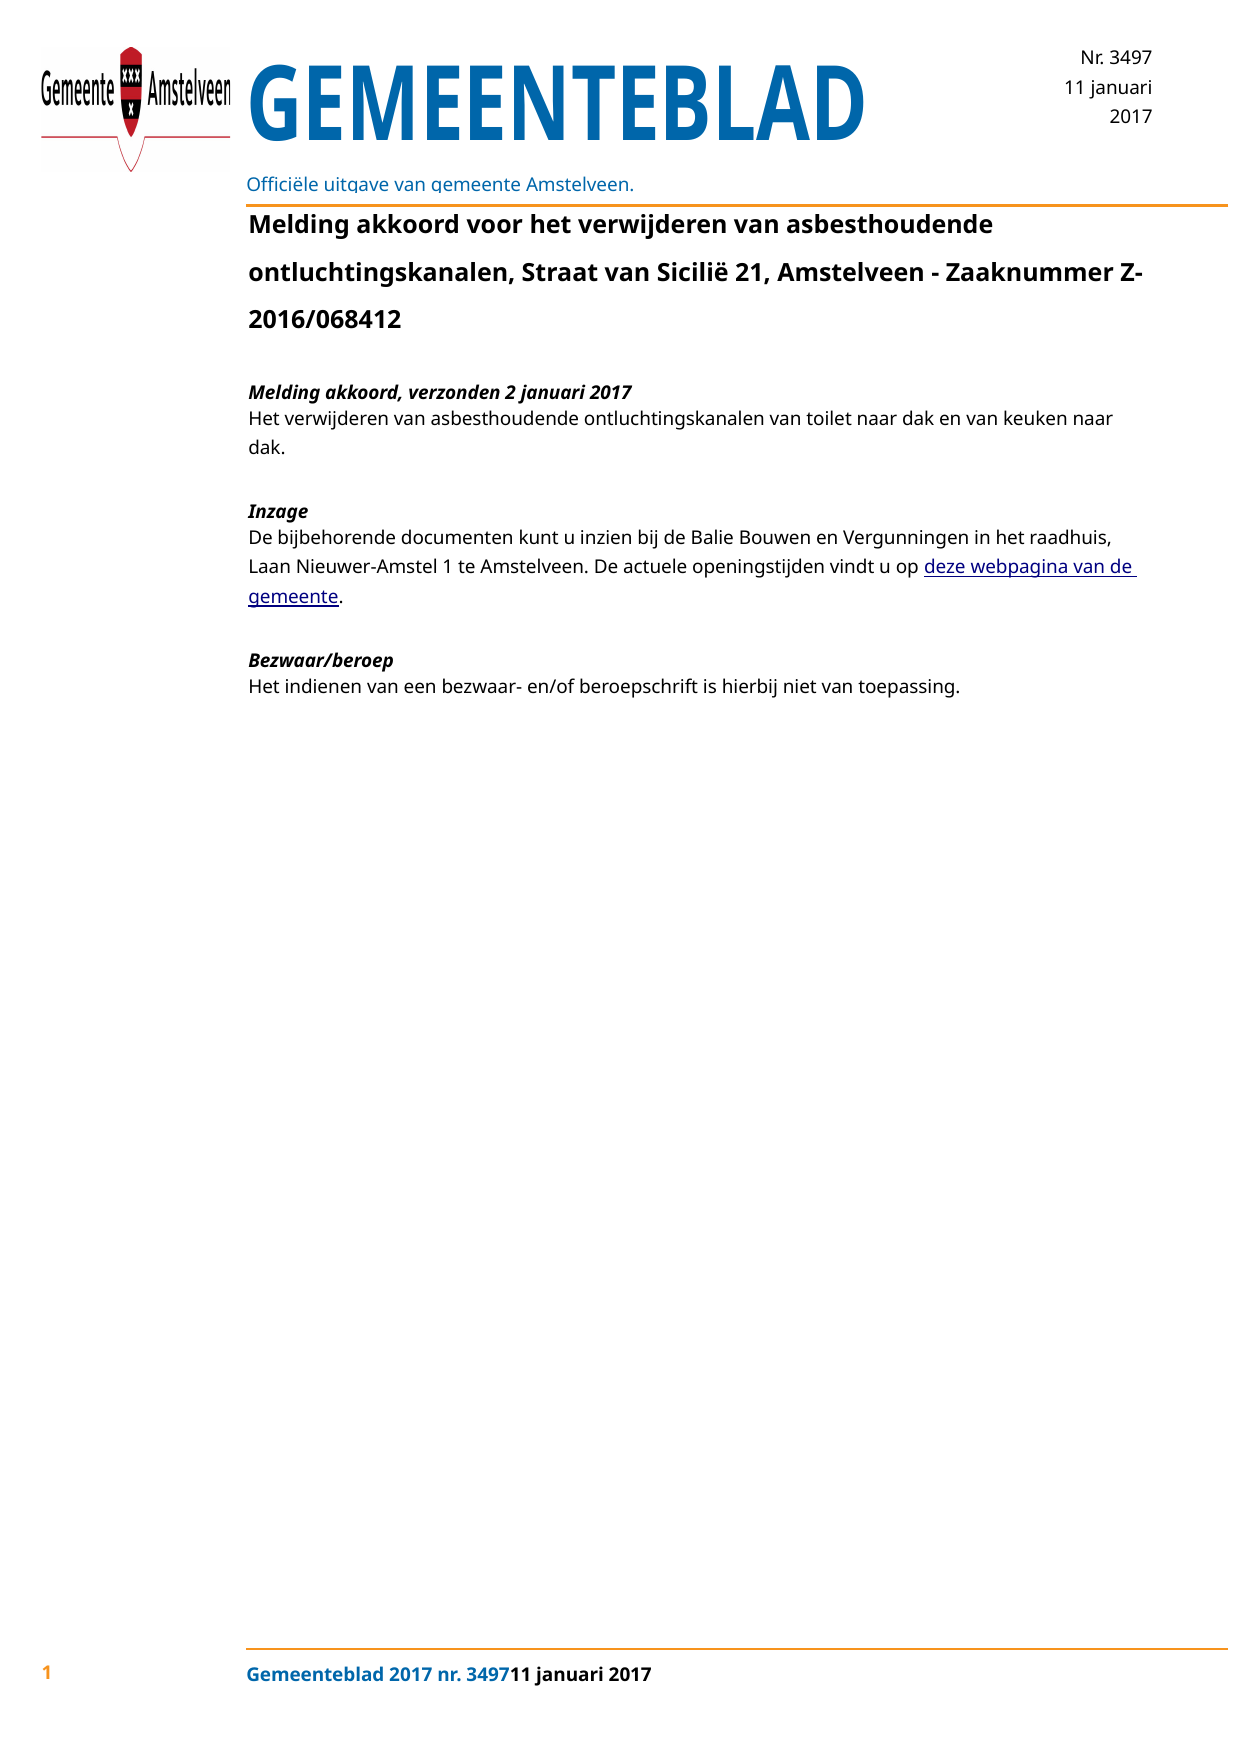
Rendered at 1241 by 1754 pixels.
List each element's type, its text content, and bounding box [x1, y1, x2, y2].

text Melding akkoord voor het verwijderen van asbesthoudende ontluchtingskanalen, Straat van Sicilië 21, Amstelveen - Zaaknummer Z-2016/068412 [248, 207, 1152, 336]
text Melding akkoord, verzonden 2 januari 2017 [248, 379, 1152, 405]
text De bijbehorende documenten kunt u inzien bij de Balie Bouwen en Vergunningen in het raadhuis, Laan Nieuwer-Amstel 1 te Amstelveen. De actuele openingstijden vindt u op deze webpagina van de gemeente. [248, 524, 1152, 609]
text Inzage [248, 498, 1152, 524]
picture [41, 47, 231, 172]
text Het verwijderen van asbesthoudende ontluchtingskanalen van toilet naar dak en van keuken naar dak. [248, 405, 1152, 460]
text Bezwaar/beroep [248, 647, 1152, 673]
text Het indienen van een bezwaar- en/of beroepschrift is hierbij niet van toepassing. [248, 673, 1152, 699]
